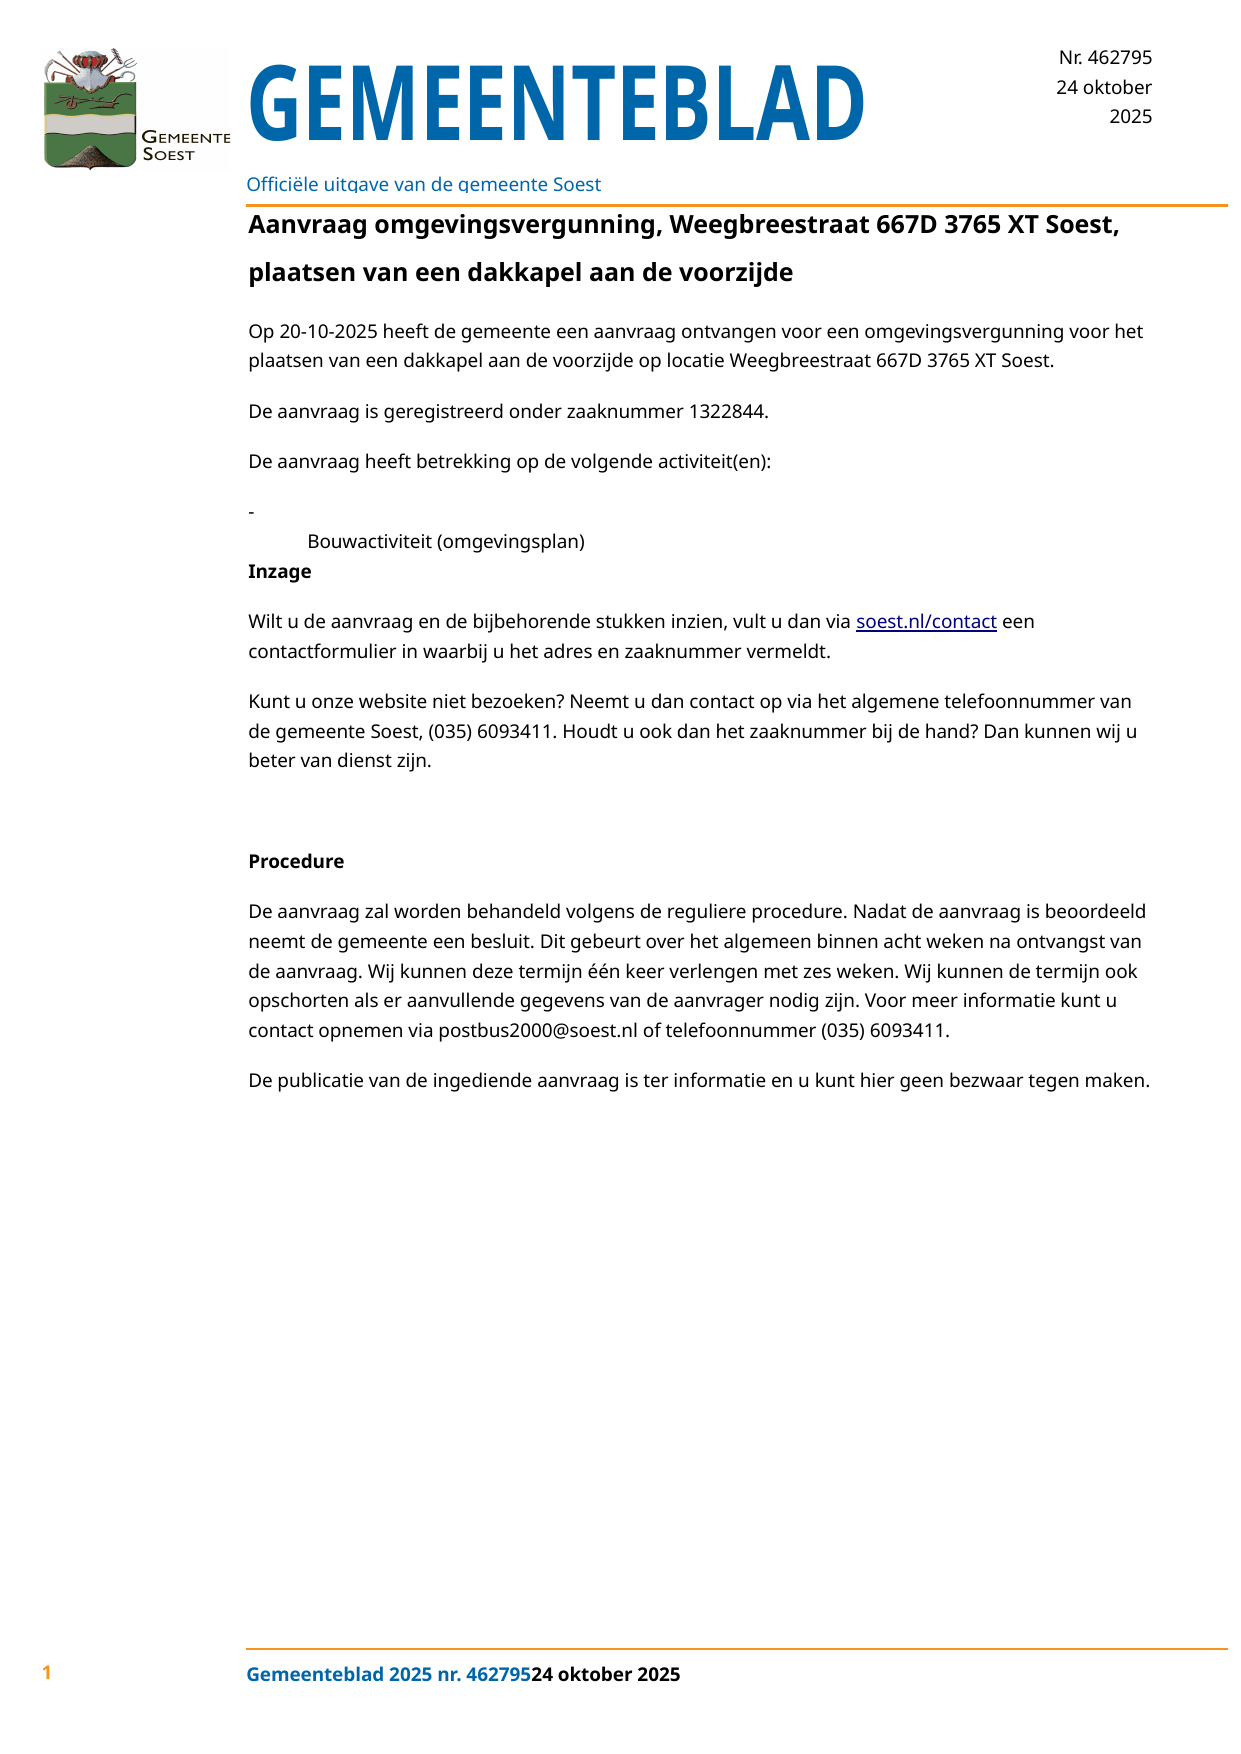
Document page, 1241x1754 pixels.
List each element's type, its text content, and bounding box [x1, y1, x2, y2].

text De publicatie van de ingediende aanvraag is ter informatie en u kunt hier geen bezwaar tegen maken. [248, 1067, 1152, 1093]
picture [41, 47, 231, 172]
text Aanvraag omgevingsvergunning, Weegbreestraat 667D 3765 XT Soest, plaatsen van een dakkapel aan de voorzijde [248, 207, 1152, 288]
text Procedure [248, 848, 1152, 874]
text De aanvraag zal worden behandeld volgens de reguliere procedure. Nadat de aanvraag is beoordeeld neemt de gemeente een besluit. Dit gebeurt over het algemeen binnen acht weken na ontvangst van de aanvraag. Wij kunnen deze termijn één keer verlengen met zes weken. Wij kunnen de termijn ook opschorten als er aanvullende gegevens van de aanvrager nodig zijn. Voor meer informatie kunt u contact opnemen via postbus2000@soest.nl of telefoonnummer (035) 6093411. [248, 899, 1152, 1043]
text Kunt u onze website niet bezoeken? Neemt u dan contact op via het algemene telefoonnummer van de gemeente Soest, (035) 6093411. Houdt u ook dan het zaaknummer bij de hand? Dan kunnen wij u beter van dienst zijn. [248, 688, 1152, 773]
list Bouwactiviteit (omgevingsplan) [248, 528, 1152, 554]
text Op 20-10-2025 heeft de gemeente een aanvraag ontvangen voor een omgevingsvergunning voor het plaatsen van een dakkapel aan de voorzijde op locatie Weegbreestraat 667D 3765 XT Soest. [248, 318, 1152, 373]
text Wilt u de aanvraag en de bijbehorende stukken inzien, vult u dan via soest.nl/contact een contactformulier in waarbij u het adres en zaaknummer vermeldt. [248, 608, 1152, 664]
text De aanvraag is geregistreerd onder zaaknummer 1322844. [248, 398, 1152, 424]
text Inzage [248, 558, 1152, 584]
text De aanvraag heeft betrekking op de volgende activiteit(en): [248, 448, 1152, 474]
